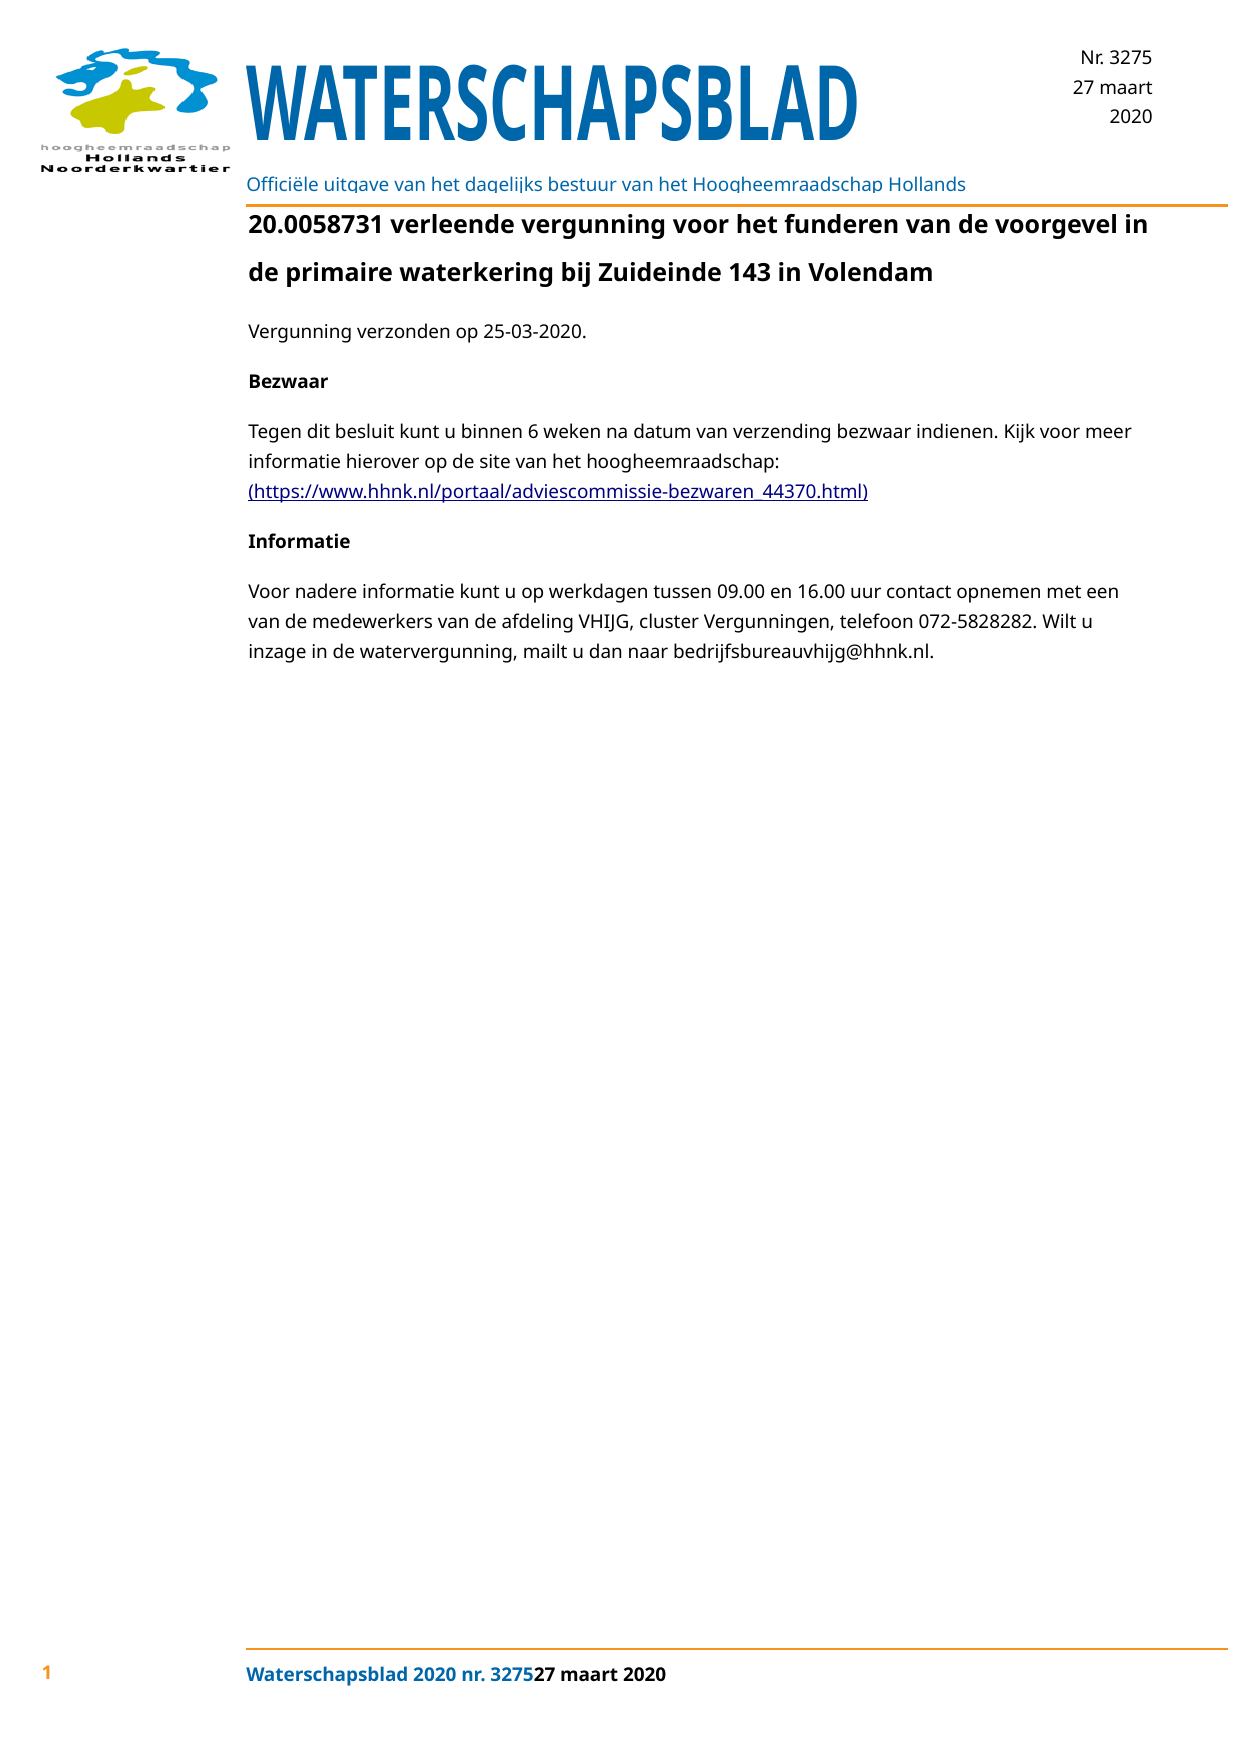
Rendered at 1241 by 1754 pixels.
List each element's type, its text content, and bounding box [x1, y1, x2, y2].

picture [41, 47, 231, 172]
text 20.0058731 verleende vergunning voor het funderen van de voorgevel in de primaire waterkering bij Zuideinde 143 in Volendam [248, 207, 1152, 288]
text Vergunning verzonden op 25-03-2020. [248, 318, 1152, 344]
text Informatie [248, 528, 1152, 554]
text Voor nadere informatie kunt u op werkdagen tussen 09.00 en 16.00 uur contact opnemen met een van de medewerkers van de afdeling VHIJG, cluster Vergunningen, telefoon 072-5828282. Wilt u inzage in de watervergunning, mailt u dan naar bedrijfsbureauvhijg@hhnk.nl. [248, 579, 1152, 664]
text Tegen dit besluit kunt u binnen 6 weken na datum van verzending bezwaar indienen. Kijk voor meer informatie hierover op de site van het hoogheemraadschap: (https://www.hhnk.nl/portaal/adviescommissie-bezwaren_44370.html) [248, 419, 1152, 504]
text Bezwaar [248, 368, 1152, 394]
